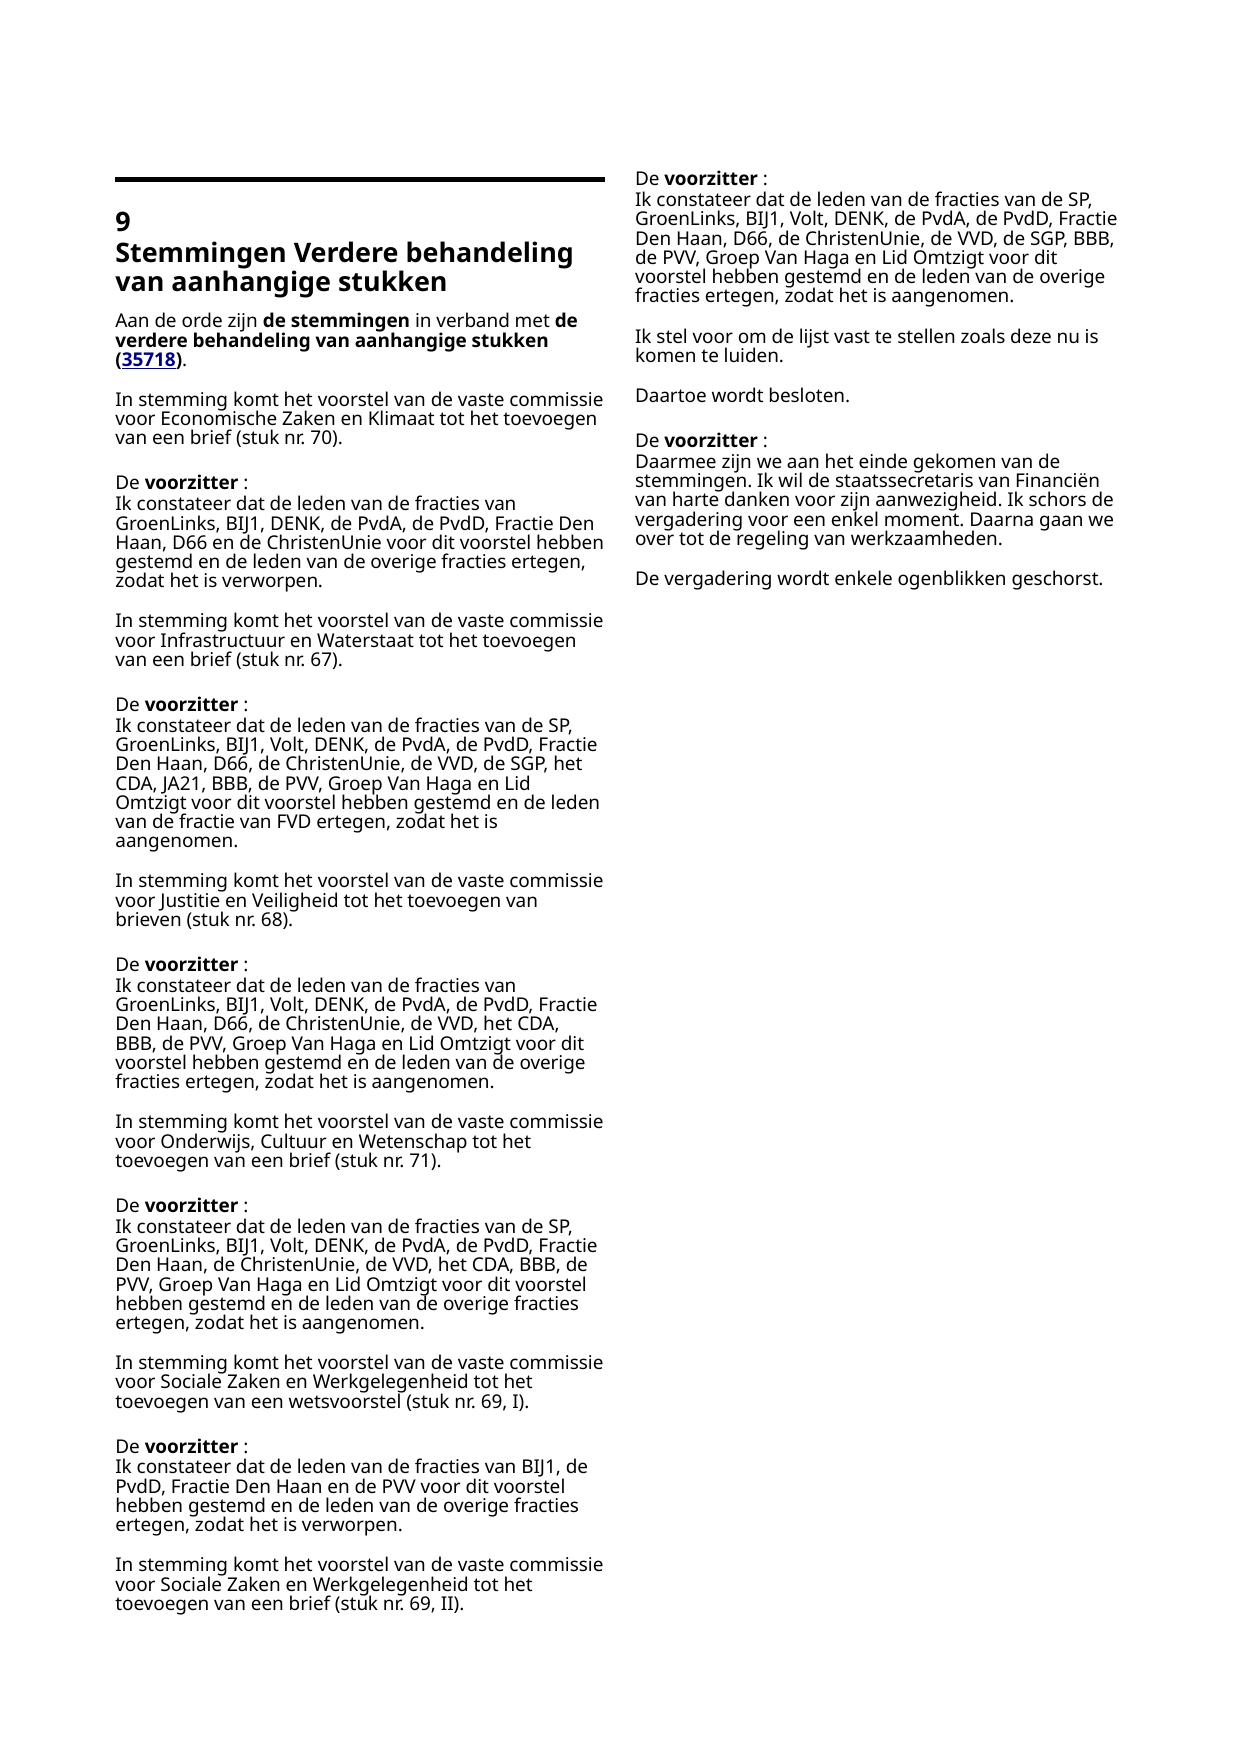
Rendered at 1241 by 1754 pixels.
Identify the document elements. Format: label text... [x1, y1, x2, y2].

text Ik constateer dat de leden van de fracties van GroenLinks, BIJ1, DENK, de PvdA, de PvdD, Fractie Den Haan, D66 en de ChristenUnie voor dit voorstel hebben gestemd en de leden van de overige fracties ertegen, zodat het is verworpen. [115, 495, 605, 592]
text De voorzitter : [115, 951, 605, 977]
text Ik constateer dat de leden van de fracties van de SP, GroenLinks, BIJ1, Volt, DENK, de PvdA, de PvdD, Fractie Den Haan, de ChristenUnie, de VVD, het CDA, BBB, de PVV, Groep Van Haga en Lid Omtzigt voor dit voorstel hebben gestemd en de leden van de overige fracties ertegen, zodat het is aangenomen. [115, 1218, 605, 1333]
text In stemming komt het voorstel van de vaste commissie voor Infrastructuur en Waterstaat tot het toevoegen van een brief (stuk nr. 67). [115, 612, 605, 670]
text De voorzitter : [115, 1192, 605, 1218]
text De voorzitter : [115, 469, 605, 495]
text Ik constateer dat de leden van de fracties van de SP, GroenLinks, BIJ1, Volt, DENK, de PvdA, de PvdD, Fractie Den Haan, D66, de ChristenUnie, de VVD, de SGP, BBB, de PVV, Groep Van Haga en Lid Omtzigt voor dit voorstel hebben gestemd en de leden van de overige fracties ertegen, zodat het is aangenomen. [635, 191, 1125, 307]
text De voorzitter : [115, 1433, 605, 1458]
text Ik stel voor om de lijst vast te stellen zoals deze nu is komen te luiden. [635, 328, 1125, 366]
text Ik constateer dat de leden van de fracties van GroenLinks, BIJ1, Volt, DENK, de PvdA, de PvdD, Fractie Den Haan, D66, de ChristenUnie, de VVD, het CDA, BBB, de PVV, Groep Van Haga en Lid Omtzigt voor dit voorstel hebben gestemd en de leden van de overige fracties ertegen, zodat het is aangenomen. [115, 977, 605, 1092]
text De voorzitter : [635, 427, 1125, 453]
text Ik constateer dat de leden van de fracties van BIJ1, de PvdD, Fractie Den Haan en de PVV voor dit voorstel hebben gestemd en de leden van de overige fracties ertegen, zodat het is verworpen. [115, 1458, 605, 1536]
text Stemmingen Verdere behandeling van aanhangige stukken [115, 239, 605, 312]
text Daarmee zijn we aan het einde gekomen van de stemmingen. Ik wil de staatssecretaris van Financiën van harte danken voor zijn aanwezigheid. Ik schors de vergadering voor een enkel moment. Daarna gaan we over tot de regeling van werkzaamheden. [635, 453, 1125, 549]
text De voorzitter : [115, 691, 605, 717]
text Daartoe wordt besloten. [635, 387, 1125, 406]
text Ik constateer dat de leden van de fracties van de SP, GroenLinks, BIJ1, Volt, DENK, de PvdA, de PvdD, Fractie Den Haan, D66, de ChristenUnie, de VVD, de SGP, het CDA, JA21, BBB, de PVV, Groep Van Haga en Lid Omtzigt voor dit voorstel hebben gestemd en de leden van de fractie van FVD ertegen, zodat het is aangenomen. [115, 717, 605, 852]
text In stemming komt het voorstel van de vaste commissie voor Onderwijs, Cultuur en Wetenschap tot het toevoegen van een brief (stuk nr. 71). [115, 1113, 605, 1171]
text In stemming komt het voorstel van de vaste commissie voor Sociale Zaken en Werkgelegenheid tot het toevoegen van een wetsvoorstel (stuk nr. 69, I). [115, 1354, 605, 1412]
text Aan de orde zijn de stemmingen in verband met de verdere behandeling van aanhangige stukken (35718). [115, 312, 605, 370]
text In stemming komt het voorstel van de vaste commissie voor Sociale Zaken en Werkgelegenheid tot het toevoegen van een brief (stuk nr. 69, II). [115, 1556, 605, 1614]
text De voorzitter : [635, 165, 1125, 191]
text De vergadering wordt enkele ogenblikken geschorst. [635, 570, 1125, 589]
text In stemming komt het voorstel van de vaste commissie voor Economische Zaken en Klimaat tot het toevoegen van een brief (stuk nr. 70). [115, 391, 605, 449]
text In stemming komt het voorstel van de vaste commissie voor Justitie en Veiligheid tot het toevoegen van brieven (stuk nr. 68). [115, 872, 605, 930]
text 9 [115, 203, 605, 239]
